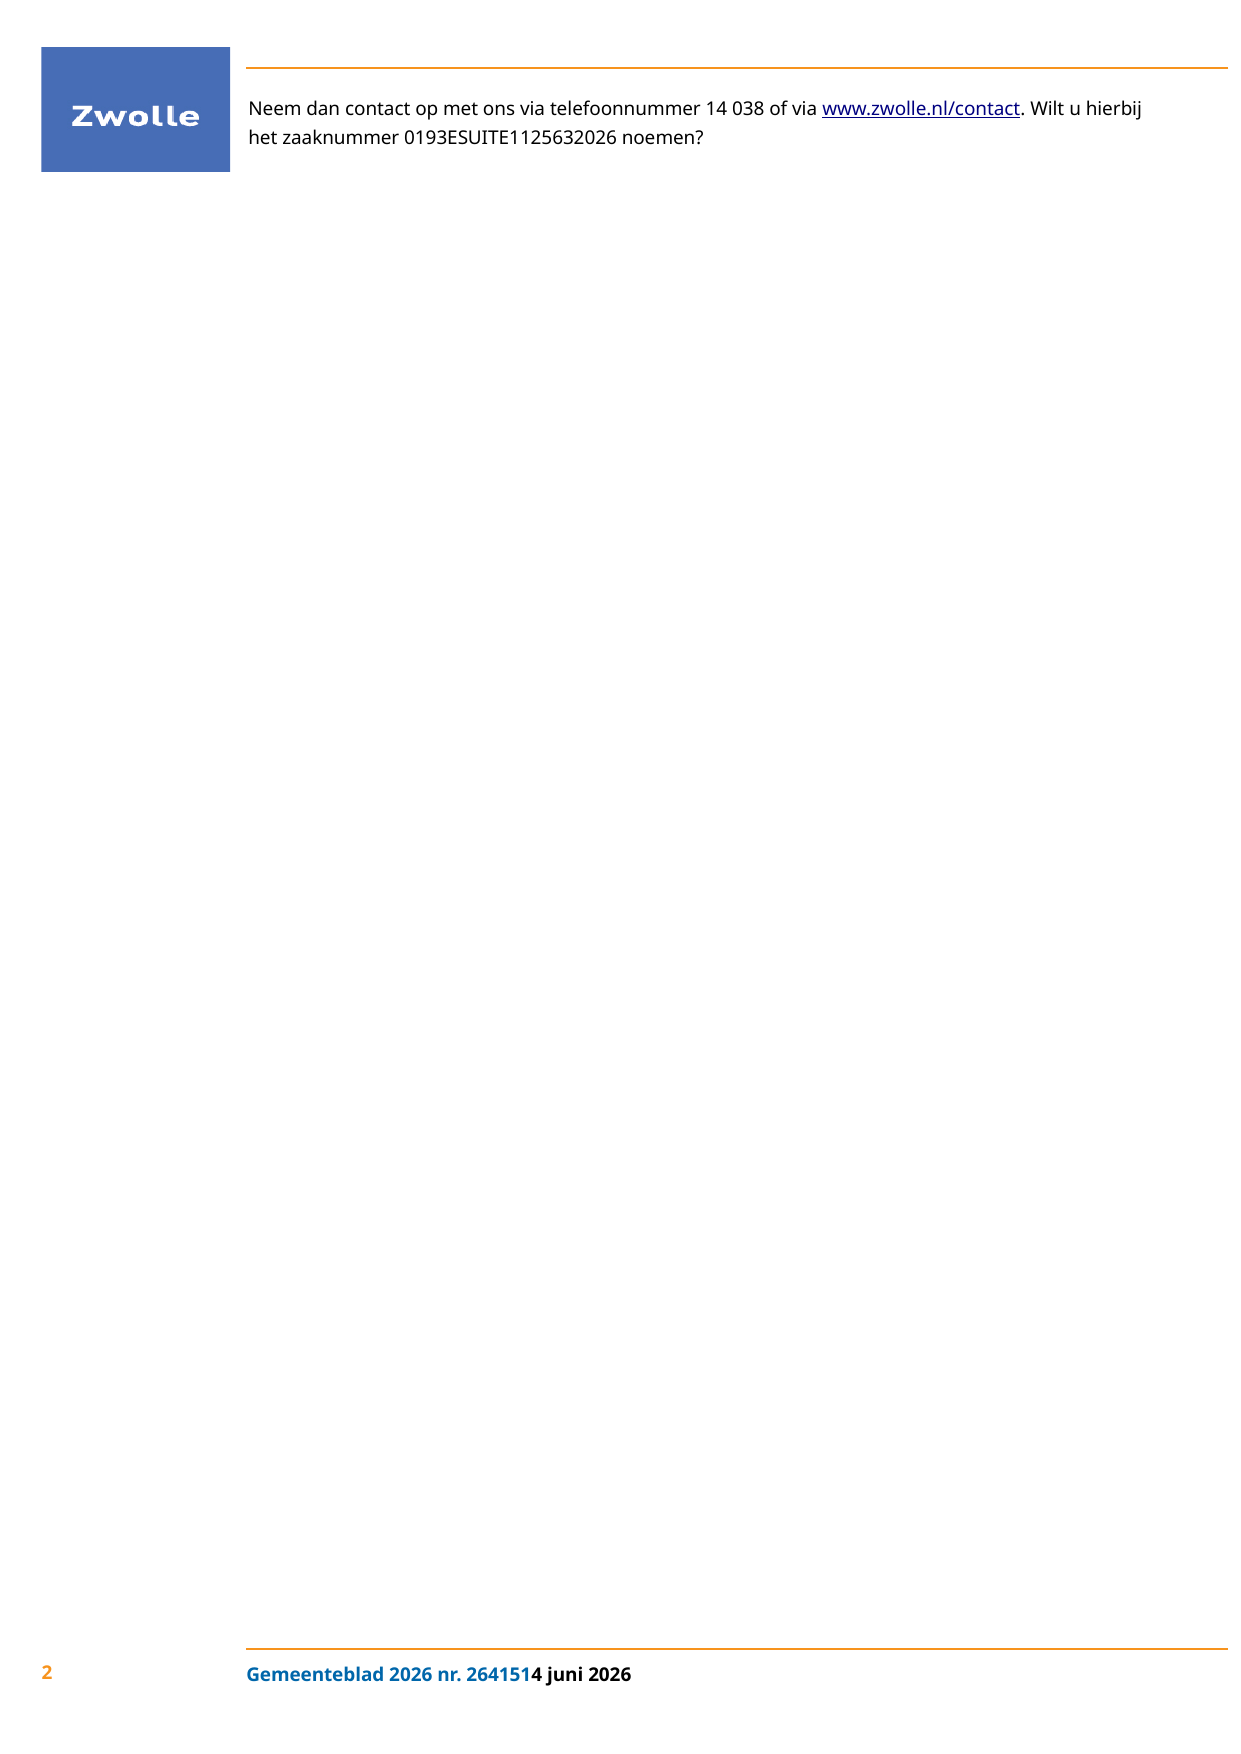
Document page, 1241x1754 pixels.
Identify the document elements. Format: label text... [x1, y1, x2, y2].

picture [41, 47, 231, 172]
text Neem dan contact op met ons via telefoonnummer 14 038 of via www.zwolle.nl/contact. Wilt u hierbij het zaaknummer 0193ESUITE1125632026 noemen? [248, 95, 1152, 150]
